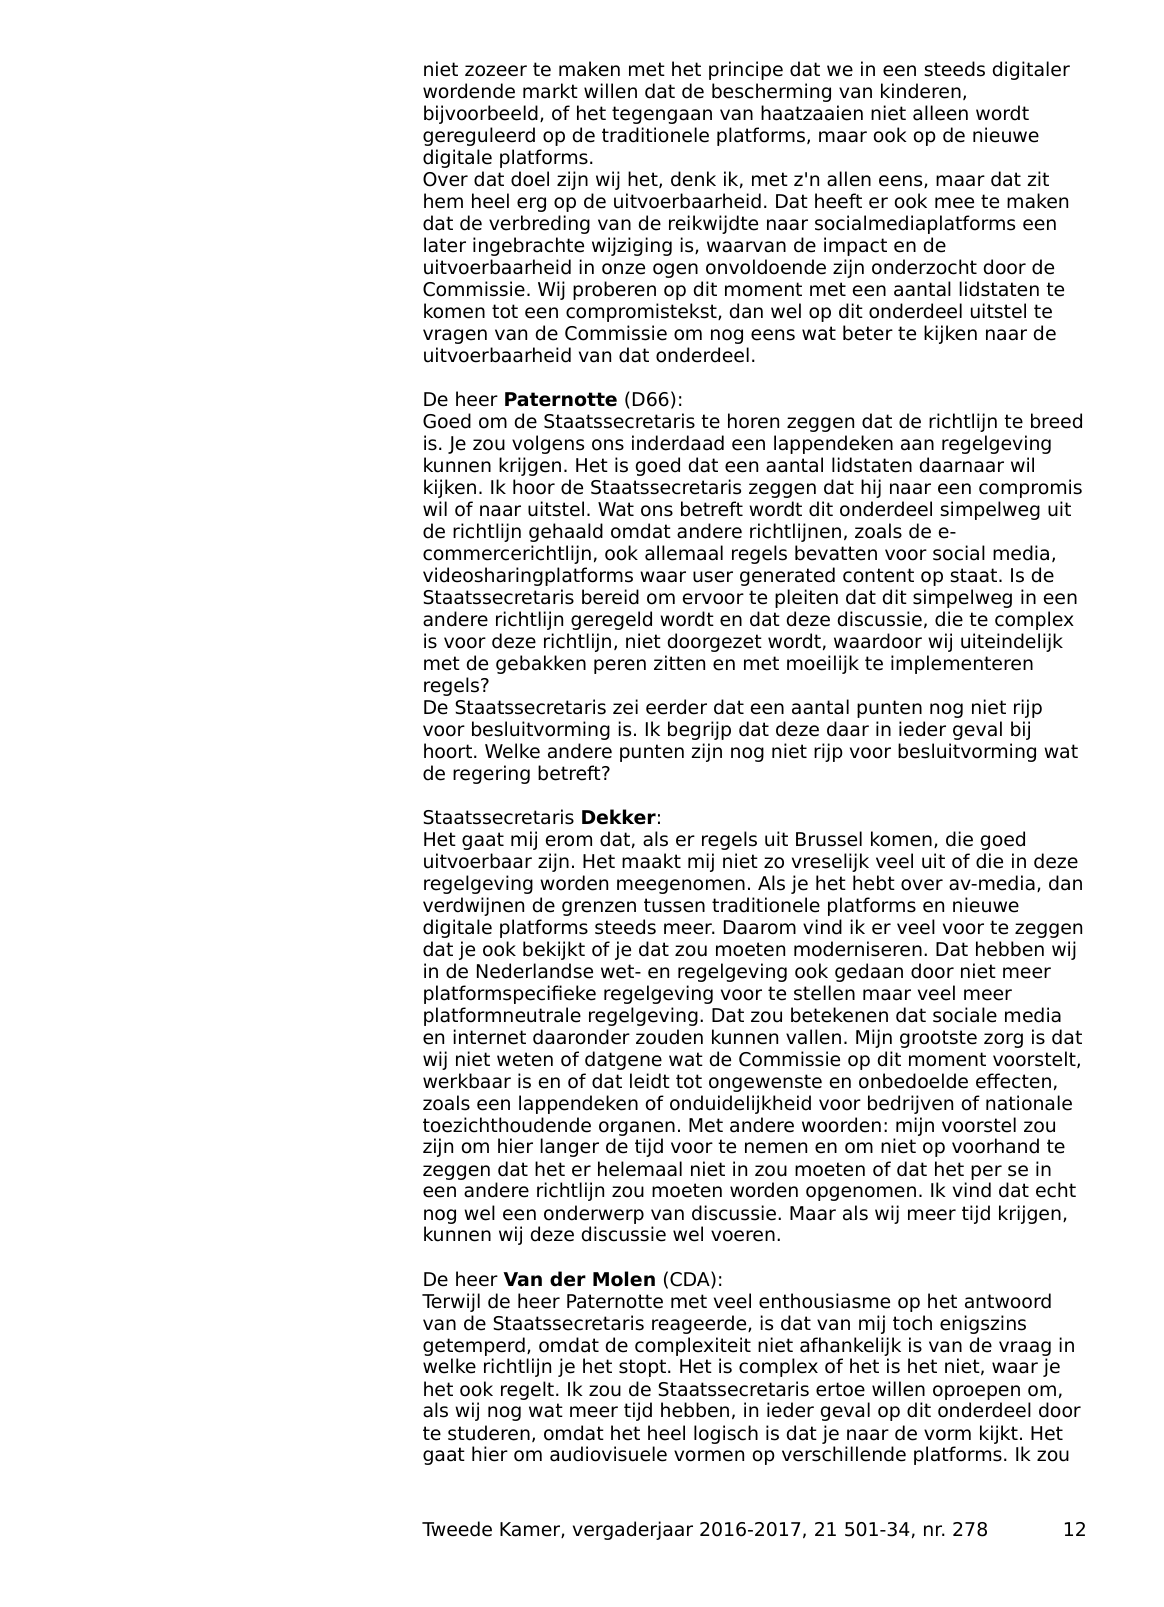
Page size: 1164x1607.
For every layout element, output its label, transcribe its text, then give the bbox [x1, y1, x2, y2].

text Staatssecretaris Dekker: [422, 807, 1087, 829]
text De Staatssecretaris zei eerder dat een aantal punten nog niet rijp voor besluitvorming is. Ik begrijp dat deze daar in ieder geval bij hoort. Welke andere punten zijn nog niet rijp voor besluitvorming wat de regering betreft? [422, 697, 1087, 784]
text Over dat doel zijn wij het, denk ik, met z'n allen eens, maar dat zit hem heel erg op de uitvoerbaarheid. Dat heeft er ook mee te maken dat de verbreding van de reikwijdte naar socialmediaplatforms een later ingebrachte wijziging is, waarvan de impact en de uitvoerbaarheid in onze ogen onvoldoende zijn onderzocht door de Commissie. Wij proberen op dit moment met een aantal lidstaten te komen tot een compromistekst, dan wel op dit onderdeel uitstel te vragen van de Commissie om nog eens wat beter te kijken naar de uitvoerbaarheid van dat onderdeel. [422, 169, 1087, 367]
text De heer Van der Molen (CDA): [422, 1268, 1087, 1291]
text niet zozeer te maken met het principe dat we in een steeds digitaler wordende markt willen dat de bescherming van kinderen, bijvoorbeeld, of het tegengaan van haatzaaien niet alleen wordt gereguleerd op de traditionele platforms, maar ook op de nieuwe digitale platforms. [422, 59, 1087, 169]
text Goed om de Staatssecretaris te horen zeggen dat de richtlijn te breed is. Je zou volgens ons inderdaad een lappendeken aan regelgeving kunnen krijgen. Het is goed dat een aantal lidstaten daarnaar wil kijken. Ik hoor de Staatssecretaris zeggen dat hij naar een compromis wil of naar uitstel. Wat ons betreft wordt dit onderdeel simpelweg uit de richtlijn gehaald omdat andere richtlijnen, zoals de e-commercerichtlijn, ook allemaal regels bevatten voor social media, videosharingplatforms waar user generated content op staat. Is de Staatssecretaris bereid om ervoor te pleiten dat dit simpelweg in een andere richtlijn geregeld wordt en dat deze discussie, die te complex is voor deze richtlijn, niet doorgezet wordt, waardoor wij uiteindelijk met de gebakken peren zitten en met moeilijk te implementeren regels? [422, 411, 1087, 697]
text Het gaat mij erom dat, als er regels uit Brussel komen, die goed uitvoerbaar zijn. Het maakt mij niet zo vreselijk veel uit of die in deze regelgeving worden meegenomen. Als je het hebt over av-media, dan verdwijnen de grenzen tussen traditionele platforms en nieuwe digitale platforms steeds meer. Daarom vind ik er veel voor te zeggen dat je ook bekijkt of je dat zou moeten moderniseren. Dat hebben wij in de Nederlandse wet- en regelgeving ook gedaan door niet meer platformspecifieke regelgeving voor te stellen maar veel meer platformneutrale regelgeving. Dat zou betekenen dat sociale media en internet daaronder zouden kunnen vallen. Mijn grootste zorg is dat wij niet weten of datgene wat de Commissie op dit moment voorstelt, werkbaar is en of dat leidt tot ongewenste en onbedoelde effecten, zoals een lappendeken of onduidelijkheid voor bedrijven of nationale toezichthoudende organen. Met andere woorden: mijn voorstel zou zijn om hier langer de tijd voor te nemen en om niet op voorhand te zeggen dat het er helemaal niet in zou moeten of dat het per se in een andere richtlijn zou moeten worden opgenomen. Ik vind dat echt nog wel een onderwerp van discussie. Maar als wij meer tijd krijgen, kunnen wij deze discussie wel voeren. [422, 829, 1087, 1246]
text Terwijl de heer Paternotte met veel enthousiasme op het antwoord van de Staatssecretaris reageerde, is dat van mij toch enigszins getemperd, omdat de complexiteit niet afhankelijk is van de vraag in welke richtlijn je het stopt. Het is complex of het is het niet, waar je het ook regelt. Ik zou de Staatssecretaris ertoe willen oproepen om, als wij nog wat meer tijd hebben, in ieder geval op dit onderdeel door te studeren, omdat het heel logisch is dat je naar de vorm kijkt. Het gaat hier om audiovisuele vormen op verschillende platforms. Ik zou [422, 1291, 1087, 1466]
text De heer Paternotte (D66): [422, 389, 1087, 411]
